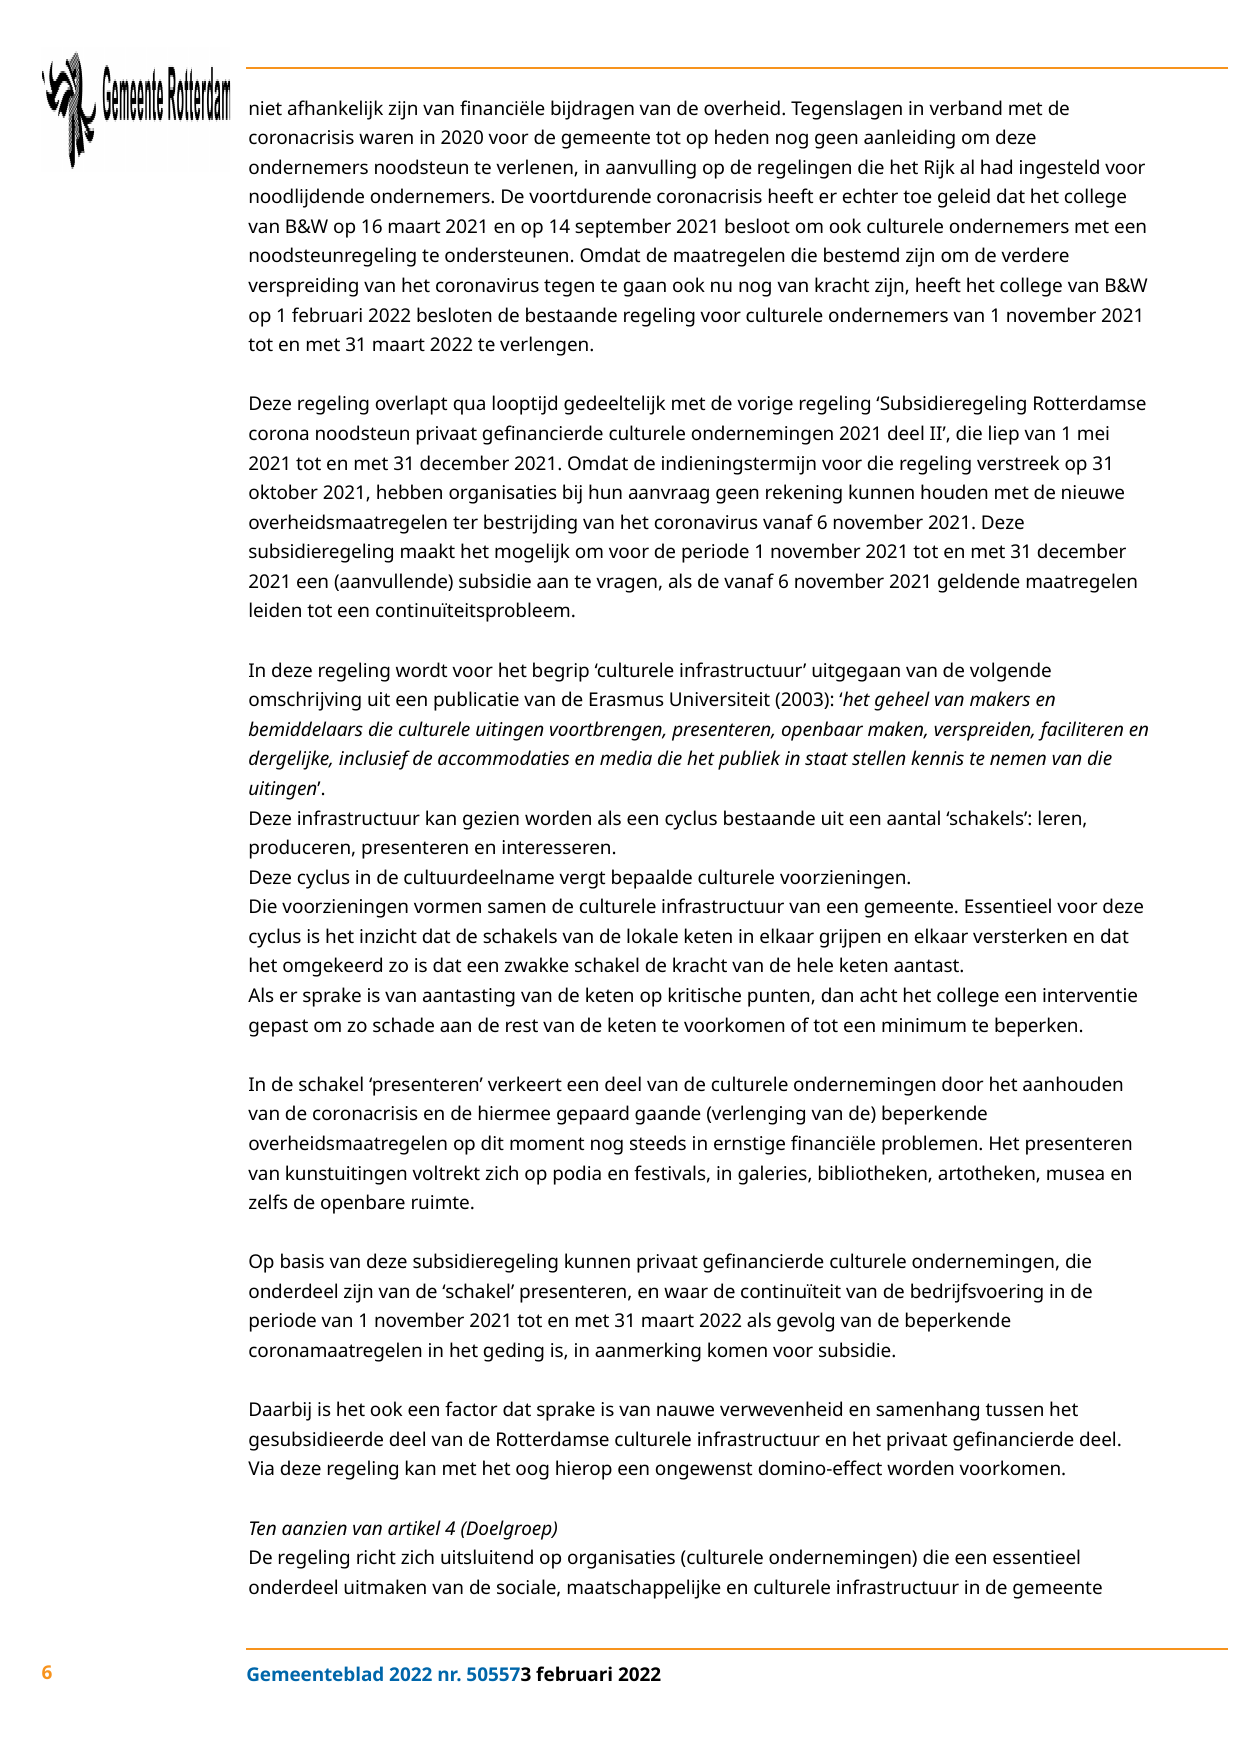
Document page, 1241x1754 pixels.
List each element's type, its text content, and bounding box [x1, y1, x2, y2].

text Daarbij is het ook een factor dat sprake is van nauwe verwevenheid en samenhang tussen het gesubsidieerde deel van de Rotterdamse culturele infrastructuur en het privaat gefinancierde deel. Via deze regeling kan met het oog hierop een ongewenst domino-effect worden voorkomen. [248, 1396, 1152, 1481]
text niet afhankelijk zijn van financiële bijdragen van de overheid. Tegenslagen in verband met de coronacrisis waren in 2020 voor de gemeente tot op heden nog geen aanleiding om deze ondernemers noodsteun te verlenen, in aanvulling op de regelingen die het Rijk al had ingesteld voor noodlijdende ondernemers. De voortdurende coronacrisis heeft er echter toe geleid dat het college van B&W op 16 maart 2021 en op 14 september 2021 besloot om ook culturele ondernemers met een noodsteunregeling te ondersteunen. Omdat de maatregelen die bestemd zijn om de verdere verspreiding van het coronavirus tegen te gaan ook nu nog van kracht zijn, heeft het college van B&W op 1 februari 2022 besloten de bestaande regeling voor culturele ondernemers van 1 november 2021 tot en met 31 maart 2022 te verlengen. [248, 95, 1152, 357]
text In deze regeling wordt voor het begrip ‘culturele infrastructuur’ uitgegaan van de volgende omschrijving uit een publicatie van de Erasmus Universiteit (2003): ‘het geheel van makers en bemiddelaars die culturele uitingen voortbrengen, presenteren, openbaar maken, verspreiden, faciliteren en dergelijke, inclusief de accommodaties en media die het publiek in staat stellen kennis te nemen van die uitingen’. [248, 657, 1152, 801]
text Als er sprake is van aantasting van de keten op kritische punten, dan acht het college een interventie gepast om zo schade aan de rest van de keten te voorkomen of tot een minimum te beperken. [248, 982, 1152, 1038]
text Op basis van deze subsidieregeling kunnen privaat gefinancierde culturele ondernemingen, die onderdeel zijn van de ‘schakel’ presenteren, en waar de continuïteit van de bedrijfsvoering in de periode van 1 november 2021 tot en met 31 maart 2022 als gevolg van de beperkende coronamaatregelen in het geding is, in aanmerking komen voor subsidie. [248, 1248, 1152, 1363]
text Die voorzieningen vormen samen de culturele infrastructuur van een gemeente. Essentieel voor deze cyclus is het inzicht dat de schakels van de lokale keten in elkaar grijpen en elkaar versterken en dat het omgekeerd zo is dat een zwakke schakel de kracht van de hele keten aantast. [248, 893, 1152, 978]
text Deze regeling overlapt qua looptijd gedeeltelijk met de vorige regeling ‘Subsidieregeling Rotterdamse corona noodsteun privaat gefinancierde culturele ondernemingen 2021 deel II’, die liep van 1 mei 2021 tot en met 31 december 2021. Omdat de indieningstermijn voor die regeling verstreek op 31 oktober 2021, hebben organisaties bij hun aanvraag geen rekening kunnen houden met de nieuwe overheidsmaatregelen ter bestrijding van het coronavirus vanaf 6 november 2021. Deze subsidieregeling maakt het mogelijk om voor de periode 1 november 2021 tot en met 31 december 2021 een (aanvullende) subsidie aan te vragen, als de vanaf 6 november 2021 geldende maatregelen leiden tot een continuïteitsprobleem. [248, 391, 1152, 623]
text Deze cyclus in de cultuurdeelname vergt bepaalde culturele voorzieningen. [248, 864, 1152, 890]
text De regeling richt zich uitsluitend op organisaties (culturele ondernemingen) die een essentieel onderdeel uitmaken van de sociale, maatschappelijke en culturele infrastructuur in de gemeente [248, 1544, 1152, 1600]
picture [41, 47, 231, 172]
text Deze infrastructuur kan gezien worden als een cyclus bestaande uit een aantal ‘schakels’: leren, produceren, presenteren en interesseren. [248, 805, 1152, 860]
text Ten aanzien van artikel 4 (Doelgroep) [248, 1515, 1152, 1541]
text In de schakel ‘presenteren’ verkeert een deel van de culturele ondernemingen door het aanhouden van de coronacrisis en de hiermee gepaard gaande (verlenging van de) beperkende overheidsmaatregelen op dit moment nog steeds in ernstige financiële problemen. Het presenteren van kunstuitingen voltrekt zich op podia en festivals, in galeries, bibliotheken, artotheken, musea en zelfs de openbare ruimte. [248, 1071, 1152, 1215]
